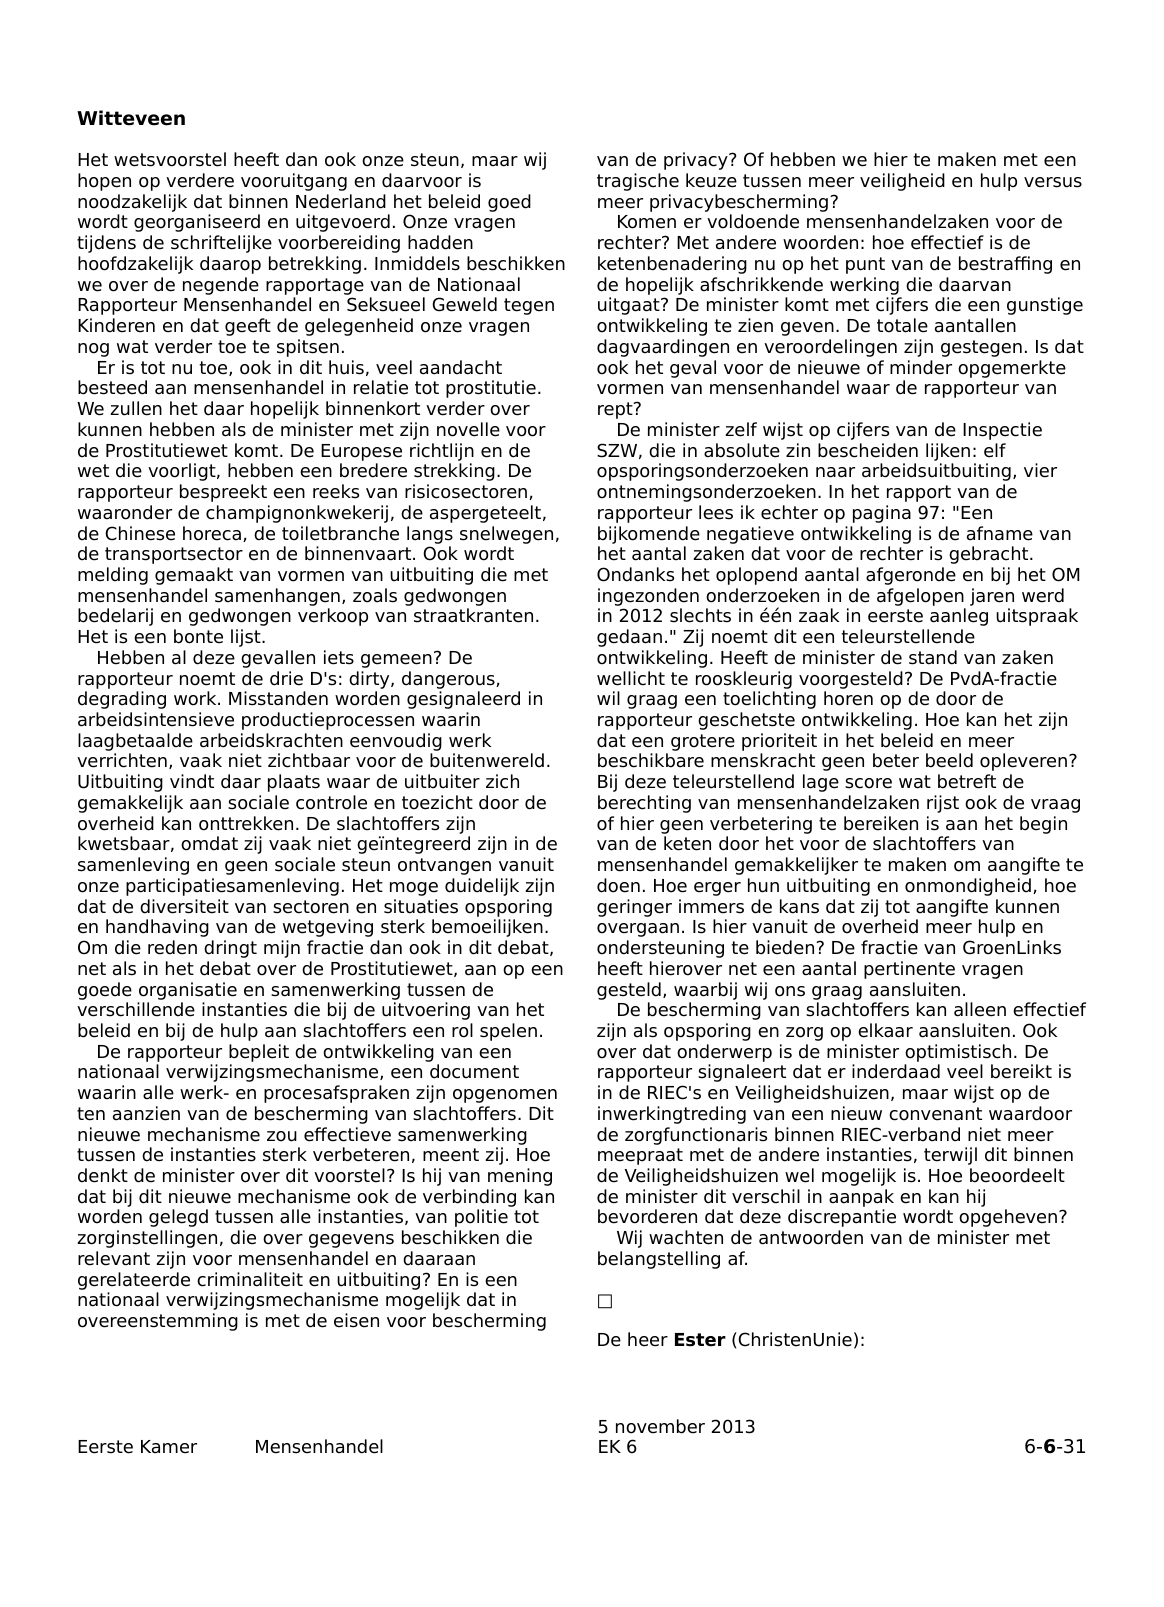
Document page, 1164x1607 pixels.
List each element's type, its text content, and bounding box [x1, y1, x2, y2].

text De bescherming van slachtoffers kan alleen effectief zijn als opsporing en zorg op elkaar aansluiten. Ook over dat onderwerp is de minister optimistisch. De rapporteur signaleert dat er inderdaad veel bereikt is in de RIEC's en Veiligheidshuizen, maar wijst op de inwerkingtreding van een nieuw convenant waardoor de zorgfunctionaris binnen RIEC-verband niet meer meepraat met de andere instanties, terwijl dit binnen de Veiligheidshuizen wel mogelijk is. Hoe beoordeelt de minister dit verschil in aanpak en kan hij bevorderen dat deze discrepantie wordt opgeheven? [596, 1000, 1087, 1228]
text Er is tot nu toe, ook in dit huis, veel aandacht besteed aan mensenhandel in relatie tot prostitutie. We zullen het daar hopelijk binnenkort verder over kunnen hebben als de minister met zijn novelle voor de Prostitutiewet komt. De Europese richtlijn en de wet die voorligt, hebben een bredere strekking. De rapporteur bespreekt een reeks van risicosectoren, waaronder de champignonkwekerij, de aspergeteelt, de Chinese horeca, de toiletbranche langs snelwegen, de transportsector en de binnenvaart. Ook wordt melding gemaakt van vormen van uitbuiting die met mensenhandel samenhangen, zoals gedwongen bedelarij en gedwongen verkoop van straatkranten. Het is een bonte lijst. [77, 357, 567, 648]
text Wij wachten de antwoorden van de minister met belangstelling af. [596, 1228, 1087, 1269]
text □ [596, 1289, 1087, 1310]
text Het wetsvoorstel heeft dan ook onze steun, maar wij hopen op verdere vooruitgang en daarvoor is noodzakelijk dat binnen Nederland het beleid goed wordt georganiseerd en uitgevoerd. Onze vragen tijdens de schriftelijke voorbereiding hadden hoofdzakelijk daarop betrekking. Inmiddels beschikken we over de negende rapportage van de Nationaal Rapporteur Mensenhandel en Seksueel Geweld tegen Kinderen en dat geeft de gelegenheid onze vragen nog wat verder toe te spitsen. [77, 150, 567, 357]
text Komen er voldoende mensenhandelzaken voor de rechter? Met andere woorden: hoe effectief is de ketenbenadering nu op het punt van de bestraffing en de hopelijk afschrikkende werking die daarvan uitgaat? De minister komt met cijfers die een gunstige ontwikkeling te zien geven. De totale aantallen dagvaardingen en veroordelingen zijn gestegen. Is dat ook het geval voor de nieuwe of minder opgemerkte vormen van mensenhandel waar de rapporteur van rept? [596, 212, 1087, 420]
text De rapporteur bepleit de ontwikkeling van een nationaal verwijzingsmechanisme, een document waarin alle werk- en procesafspraken zijn opgenomen ten aanzien van de bescherming van slachtoffers. Dit nieuwe mechanisme zou effectieve samenwerking tussen de instanties sterk verbeteren, meent zij. Hoe denkt de minister over dit voorstel? Is hij van mening dat bij dit nieuwe mechanisme ook de verbinding kan worden gelegd tussen alle instanties, van politie tot zorginstellingen, die over gegevens beschikken die relevant zijn voor mensenhandel en daaraan gerelateerde criminaliteit en uitbuiting? En is een nationaal verwijzingsmechanisme mogelijk dat in overeenstemming is met de eisen voor bescherming [77, 1042, 567, 1332]
text De heer Ester (ChristenUnie): [596, 1330, 1087, 1351]
text Hebben al deze gevallen iets gemeen? De rapporteur noemt de drie D's: dirty, dangerous, degrading work. Misstanden worden gesignaleerd in arbeidsintensieve productieprocessen waarin laagbetaalde arbeidskrachten eenvoudig werk verrichten, vaak niet zichtbaar voor de buitenwereld. Uitbuiting vindt daar plaats waar de uitbuiter zich gemakkelijk aan sociale controle en toezicht door de overheid kan onttrekken. De slachtoffers zijn kwetsbaar, omdat zij vaak niet geïntegreerd zijn in de samenleving en geen sociale steun ontvangen vanuit onze participatiesamenleving. Het moge duidelijk zijn dat de diversiteit van sectoren en situaties opsporing en handhaving van de wetgeving sterk bemoeilijken. Om die reden dringt mijn fractie dan ook in dit debat, net als in het debat over de Prostitutiewet, aan op een goede organisatie en samenwerking tussen de verschillende instanties die bij de uitvoering van het beleid en bij de hulp aan slachtoffers een rol spelen. [77, 648, 567, 1042]
text van de privacy? Of hebben we hier te maken met een tragische keuze tussen meer veiligheid en hulp versus meer privacybescherming? [596, 150, 1087, 212]
text De minister zelf wijst op cijfers van de Inspectie SZW, die in absolute zin bescheiden lijken: elf opsporingsonderzoeken naar arbeidsuitbuiting, vier ontnemingsonderzoeken. In het rapport van de rapporteur lees ik echter op pagina 97: "Een bijkomende negatieve ontwikkeling is de afname van het aantal zaken dat voor de rechter is gebracht. Ondanks het oplopend aantal afgeronde en bij het OM ingezonden onderzoeken in de afgelopen jaren werd in 2012 slechts in één zaak in eerste aanleg uitspraak gedaan." Zij noemt dit een teleurstellende ontwikkeling. Heeft de minister de stand van zaken wellicht te rooskleurig voorgesteld? De PvdA-fractie wil graag een toelichting horen op de door de rapporteur geschetste ontwikkeling. Hoe kan het zijn dat een grotere prioriteit in het beleid en meer beschikbare menskracht geen beter beeld opleveren? Bij deze teleurstellend lage score wat betreft de berechting van mensenhandelzaken rijst ook de vraag of hier geen verbetering te bereiken is aan het begin van de keten door het voor de slachtoffers van mensenhandel gemakkelijker te maken om aangifte te doen. Hoe erger hun uitbuiting en onmondigheid, hoe geringer immers de kans dat zij tot aangifte kunnen overgaan. Is hier vanuit de overheid meer hulp en ondersteuning te bieden? De fractie van GroenLinks heeft hierover net een aantal pertinente vragen gesteld, waarbij wij ons graag aansluiten. [596, 420, 1087, 1000]
